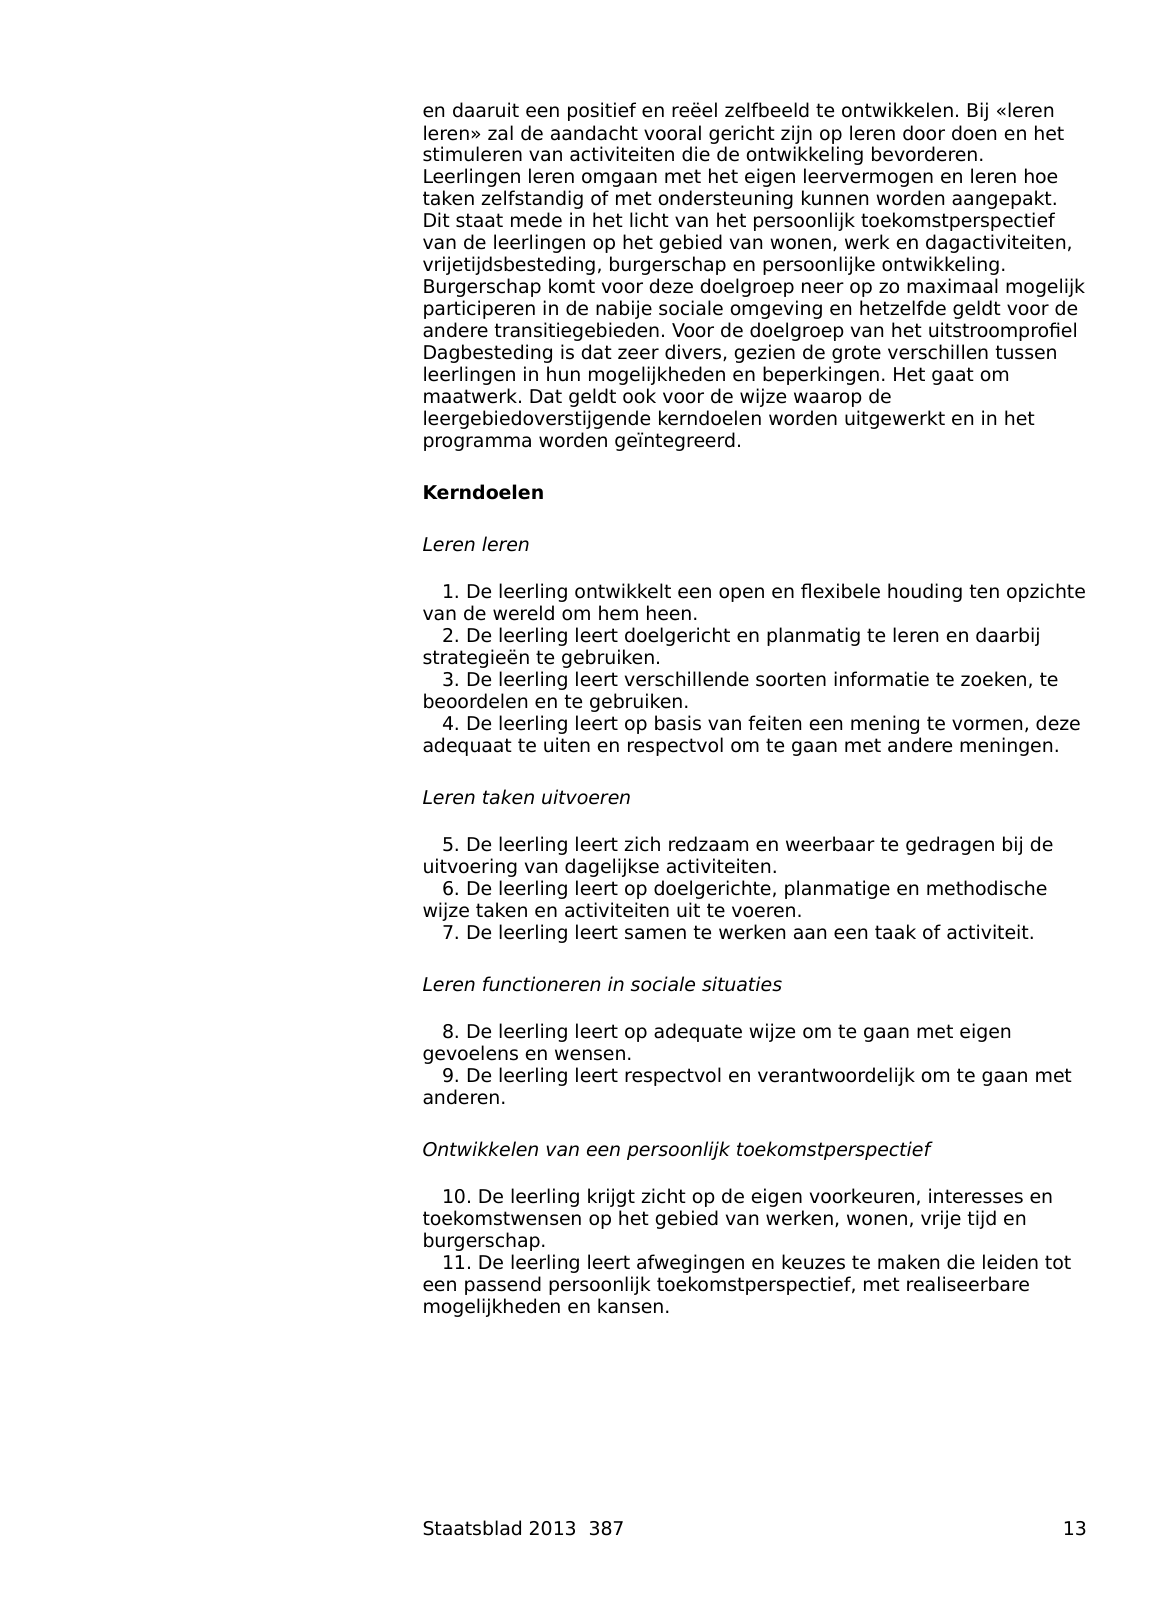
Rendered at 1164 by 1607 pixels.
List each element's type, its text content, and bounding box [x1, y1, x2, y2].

text en daaruit een positief en reëel zelfbeeld te ontwikkelen. Bij «leren leren» zal de aandacht vooral gericht zijn op leren door doen en het stimuleren van activiteiten die de ontwikkeling bevorderen. Leerlingen leren omgaan met het eigen leervermogen en leren hoe taken zelfstandig of met ondersteuning kunnen worden aangepakt. Dit staat mede in het licht van het persoonlijk toekomstperspectief van de leerlingen op het gebied van wonen, werk en dagactiviteiten, vrijetijdsbesteding, burgerschap en persoonlijke ontwikkeling. Burgerschap komt voor deze doelgroep neer op zo maximaal mogelijk participeren in de nabije sociale omgeving en hetzelfde geldt voor de andere transitiegebieden. Voor de doelgroep van het uitstroomprofiel Dagbesteding is dat zeer divers, gezien de grote verschillen tussen leerlingen in hun mogelijkheden en beperkingen. Het gaat om maatwerk. Dat geldt ook voor de wijze waarop de leergebiedoverstijgende kerndoelen worden uitgewerkt en in het programma worden geïntegreerd. [422, 100, 1087, 452]
text 11. De leerling leert afwegingen en keuzes te maken die leiden tot een passend persoonlijk toekomstperspectief, met realiseerbare mogelijkheden en kansen. [422, 1252, 1087, 1317]
subtitle Leren taken uitvoeren [422, 787, 1087, 809]
text 8. De leerling leert op adequate wijze om te gaan met eigen gevoelens en wensen. [422, 1021, 1087, 1065]
text 3. De leerling leert verschillende soorten informatie te zoeken, te beoordelen en te gebruiken. [422, 669, 1087, 713]
text 4. De leerling leert op basis van feiten een mening te vormen, deze adequaat te uiten en respectvol om te gaan met andere meningen. [422, 713, 1087, 757]
text 6. De leerling leert op doelgerichte, planmatige en methodische wijze taken en activiteiten uit te voeren. [422, 878, 1087, 922]
text 7. De leerling leert samen te werken aan een taak of activiteit. [422, 922, 1087, 944]
subtitle Leren functioneren in sociale situaties [422, 974, 1087, 996]
text 5. De leerling leert zich redzaam en weerbaar te gedragen bij de uitvoering van dagelijkse activiteiten. [422, 834, 1087, 878]
text 9. De leerling leert respectvol en verantwoordelijk om te gaan met anderen. [422, 1065, 1087, 1109]
subtitle Ontwikkelen van een persoonlijk toekomstperspectief [422, 1139, 1087, 1161]
text 10. De leerling krijgt zicht op de eigen voorkeuren, interesses en toekomstwensen op het gebied van werken, wonen, vrije tijd en burgerschap. [422, 1186, 1087, 1252]
subtitle Leren leren [422, 534, 1087, 556]
subtitle Kerndoelen [422, 482, 1087, 504]
text 2. De leerling leert doelgericht en planmatig te leren en daarbij strategieën te gebruiken. [422, 625, 1087, 669]
text 1. De leerling ontwikkelt een open en flexibele houding ten opzichte van de wereld om hem heen. [422, 581, 1087, 625]
